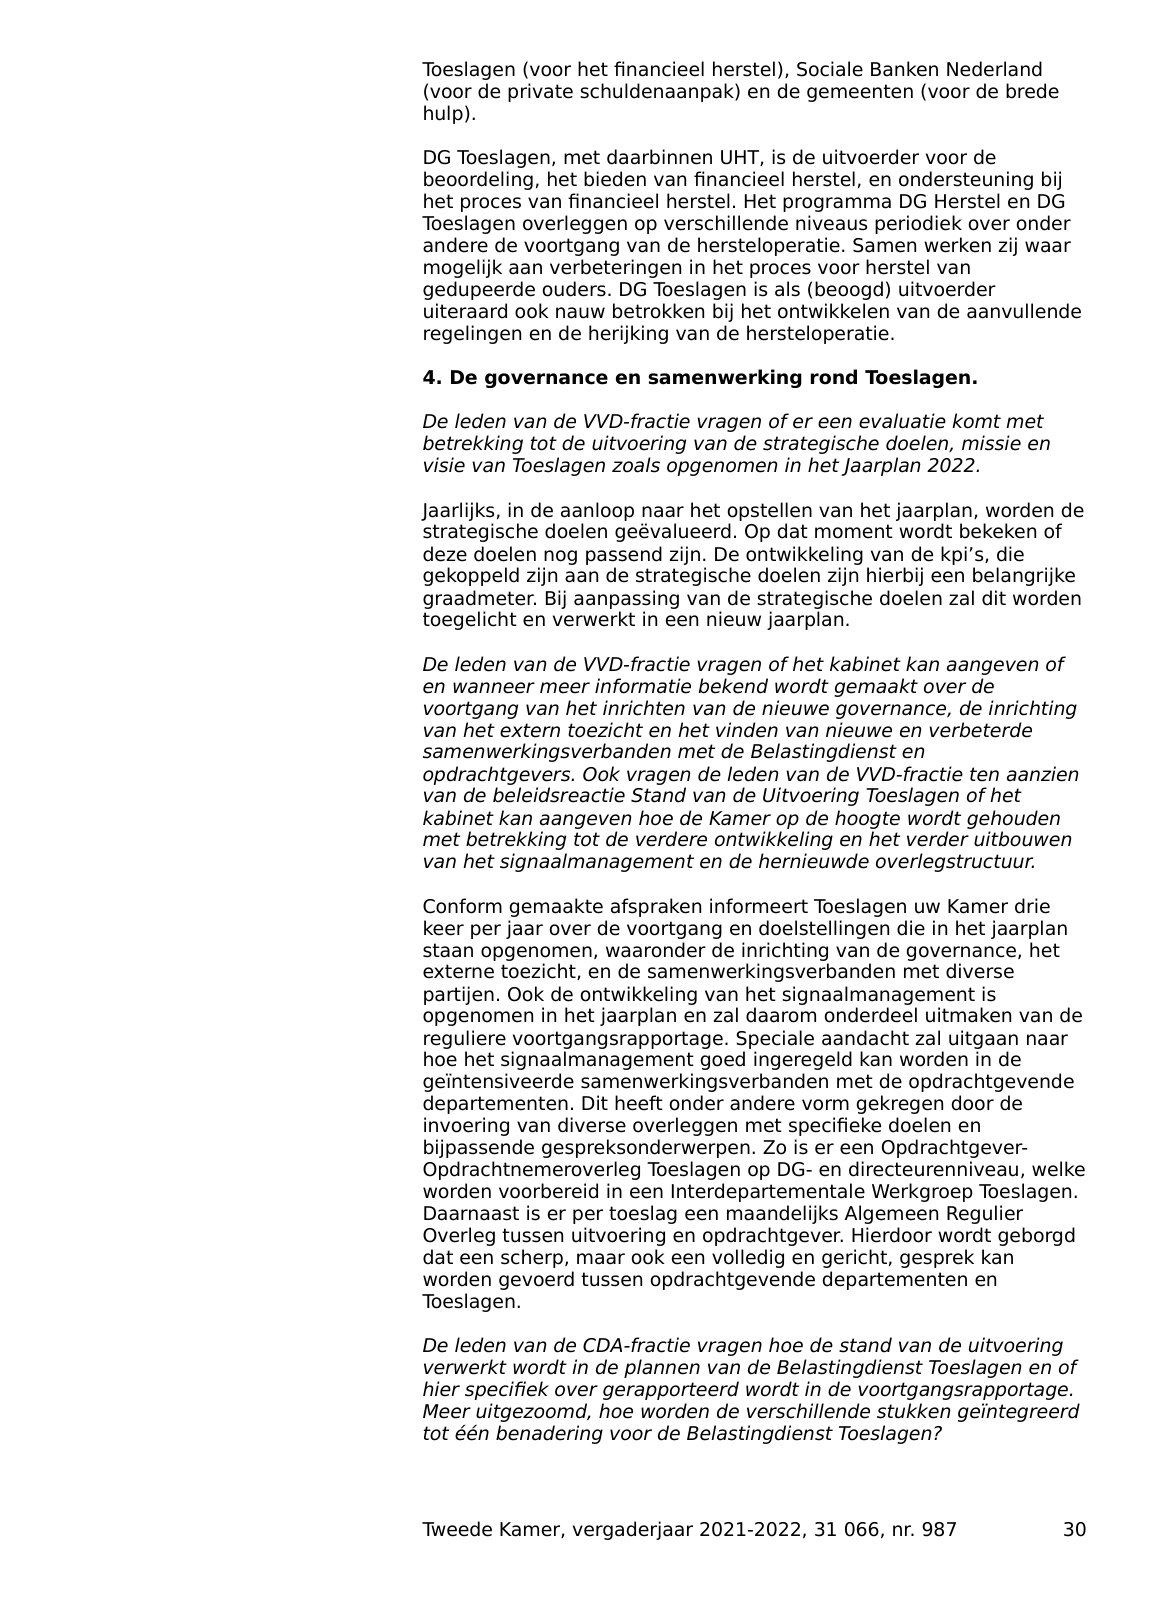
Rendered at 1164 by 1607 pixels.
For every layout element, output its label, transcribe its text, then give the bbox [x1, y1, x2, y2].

text De leden van de VVD-fractie vragen of het kabinet kan aangeven of en wanneer meer informatie bekend wordt gemaakt over de voortgang van het inrichten van de nieuwe governance, de inrichting van het extern toezicht en het vinden van nieuwe en verbeterde samenwerkingsverbanden met de Belastingdienst en opdrachtgevers. Ook vragen de leden van de VVD-fractie ten aanzien van de beleidsreactie Stand van de Uitvoering Toeslagen of het kabinet kan aangeven hoe de Kamer op de hoogte wordt gehouden met betrekking tot de verdere ontwikkeling en het verder uitbouwen van het signaalmanagement en de hernieuwde overlegstructuur. [422, 653, 1087, 873]
text Toeslagen (voor het financieel herstel), Sociale Banken Nederland (voor de private schuldenaanpak) en de gemeenten (voor de brede hulp). [422, 59, 1087, 125]
text De leden van de CDA-fractie vragen hoe de stand van de uitvoering verwerkt wordt in de plannen van de Belastingdienst Toeslagen en of hier specifiek over gerapporteerd wordt in de voortgangsrapportage. Meer uitgezoomd, hoe worden de verschillende stukken geïntegreerd tot één benadering voor de Belastingdienst Toeslagen? [422, 1335, 1087, 1445]
text Conform gemaakte afspraken informeert Toeslagen uw Kamer drie keer per jaar over de voortgang en doelstellingen die in het jaarplan staan opgenomen, waaronder de inrichting van de governance, het externe toezicht, en de samenwerkingsverbanden met diverse partijen. Ook de ontwikkeling van het signaalmanagement is opgenomen in het jaarplan en zal daarom onderdeel uitmaken van de reguliere voortgangsrapportage. Speciale aandacht zal uitgaan naar hoe het signaalmanagement goed ingeregeld kan worden in de geïntensiveerde samenwerkingsverbanden met de opdrachtgevende departementen. Dit heeft onder andere vorm gekregen door de invoering van diverse overleggen met specifieke doelen en bijpassende gespreksonderwerpen. Zo is er een Opdrachtgever-Opdrachtnemeroverleg Toeslagen op DG- en directeurenniveau, welke worden voorbereid in een Interdepartementale Werkgroep Toeslagen. Daarnaast is er per toeslag een maandelijks Algemeen Regulier Overleg tussen uitvoering en opdrachtgever. Hierdoor wordt geborgd dat een scherp, maar ook een volledig en gericht, gesprek kan worden gevoerd tussen opdrachtgevende departementen en Toeslagen. [422, 896, 1087, 1313]
text De leden van de VVD-fractie vragen of er een evaluatie komt met betrekking tot de uitvoering van de strategische doelen, missie en visie van Toeslagen zoals opgenomen in het Jaarplan 2022. [422, 411, 1087, 477]
text DG Toeslagen, met daarbinnen UHT, is de uitvoerder voor de beoordeling, het bieden van financieel herstel, en ondersteuning bij het proces van financieel herstel. Het programma DG Herstel en DG Toeslagen overleggen op verschillende niveaus periodiek over onder andere de voortgang van de hersteloperatie. Samen werken zij waar mogelijk aan verbeteringen in het proces voor herstel van gedupeerde ouders. DG Toeslagen is als (beoogd) uitvoerder uiteraard ook nauw betrokken bij het ontwikkelen van de aanvullende regelingen en de herijking van de hersteloperatie. [422, 147, 1087, 345]
subtitle 4. De governance en samenwerking rond Toeslagen. [422, 367, 1087, 389]
text Jaarlijks, in de aanloop naar het opstellen van het jaarplan, worden de strategische doelen geëvalueerd. Op dat moment wordt bekeken of deze doelen nog passend zijn. De ontwikkeling van de kpi’s, die gekoppeld zijn aan de strategische doelen zijn hierbij een belangrijke graadmeter. Bij aanpassing van de strategische doelen zal dit worden toegelicht en verwerkt in een nieuw jaarplan. [422, 499, 1087, 631]
